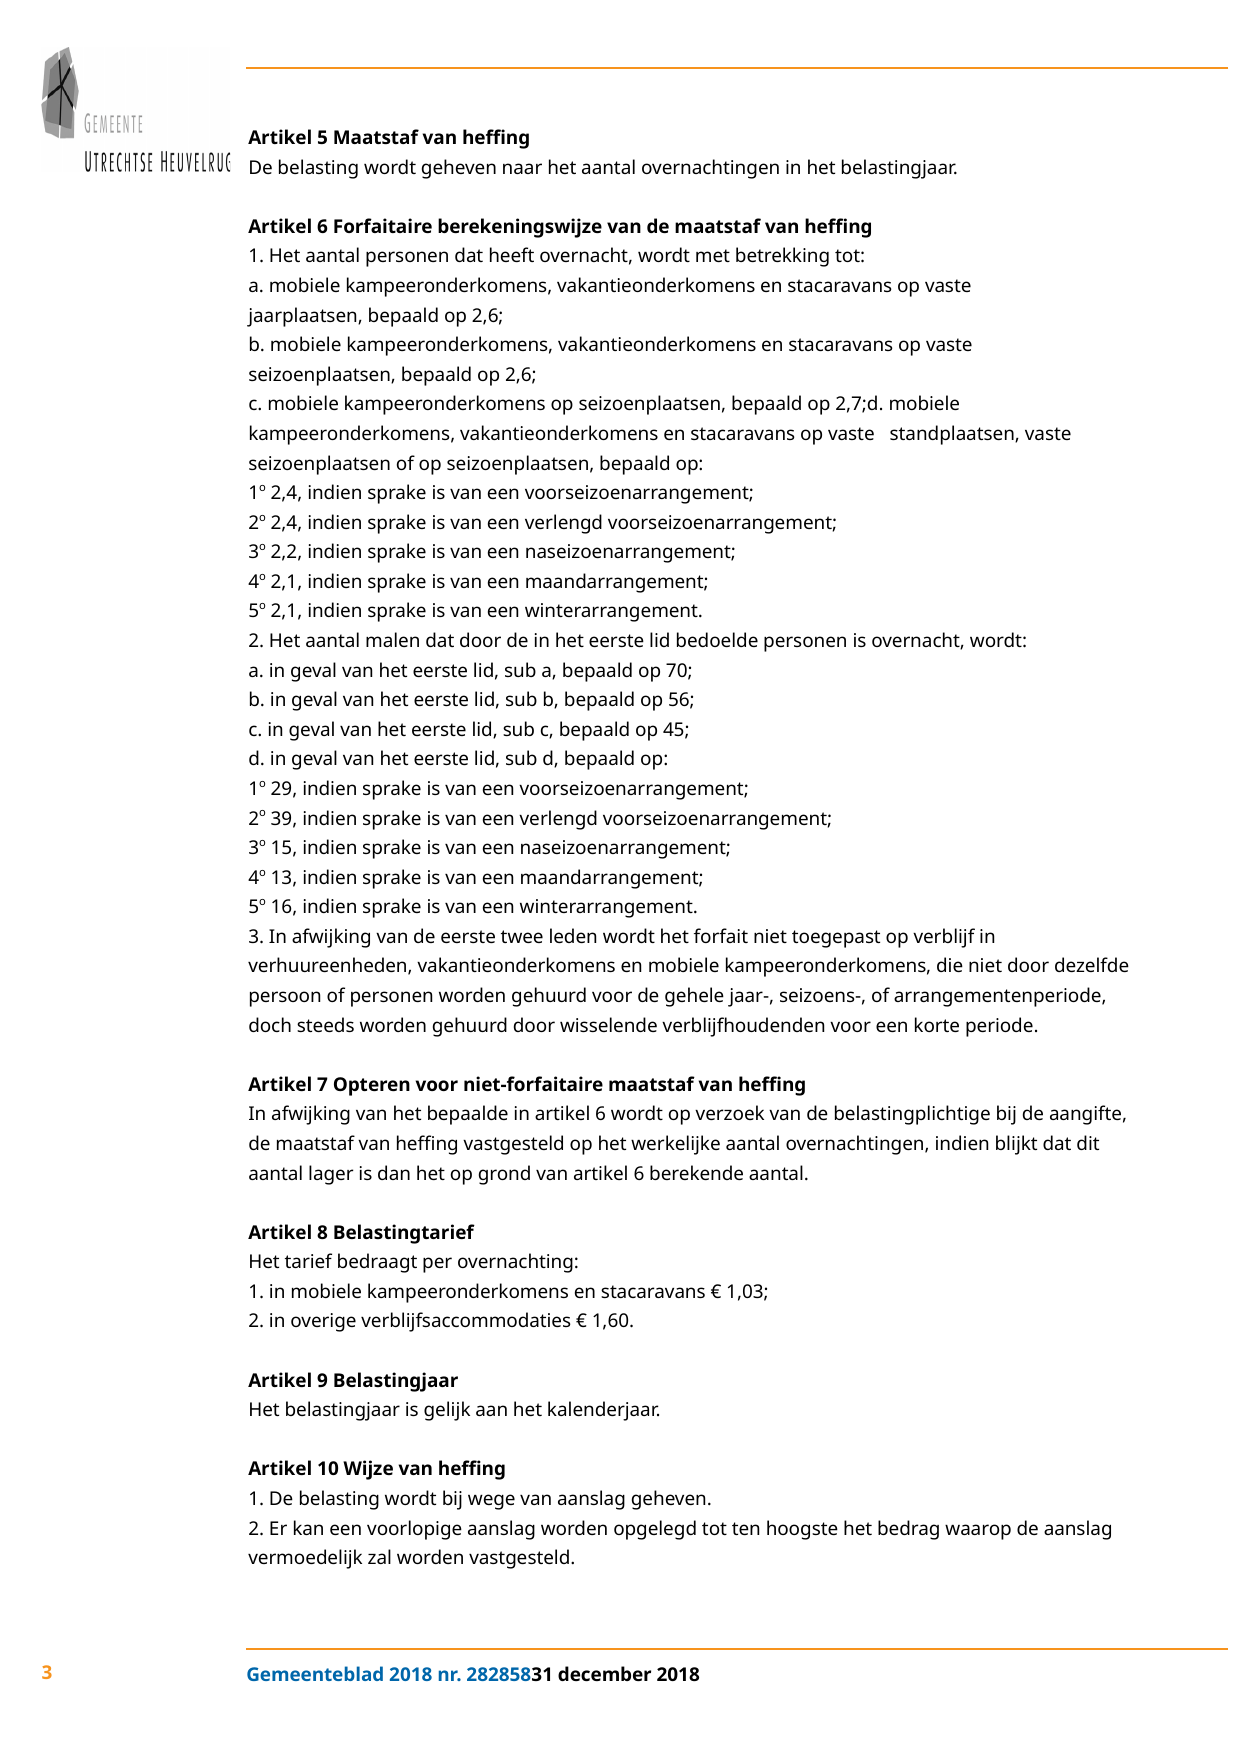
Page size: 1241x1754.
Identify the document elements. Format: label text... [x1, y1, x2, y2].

text Het tarief bedraagt per overnachting: [248, 1248, 1152, 1274]
text Het belastingjaar is gelijk aan het kalenderjaar. [248, 1396, 1152, 1422]
text 2. Het aantal malen dat door de in het eerste lid bedoelde personen is overnacht, wordt: [248, 627, 1152, 653]
text Artikel 8 Belastingtarief [248, 1219, 1152, 1245]
text jaarplaatsen, bepaald op 2,6; [248, 302, 1152, 328]
text d. in geval van het eerste lid, sub d, bepaald op: [248, 746, 1152, 771]
text 4o 13, indien sprake is van een maandarrangement; [248, 864, 1152, 890]
text 2. in overige verblijfsaccommodaties € 1,60. [248, 1308, 1152, 1333]
text 3o 15, indien sprake is van een naseizoenarrangement; [248, 834, 1152, 860]
text 2. Er kan een voorlopige aanslag worden opgelegd tot ten hoogste het bedrag waarop de aanslag vermoedelijk zal worden vastgesteld. [248, 1515, 1152, 1570]
text 2o 2,4, indien sprake is van een verlengd voorseizoenarrangement; [248, 509, 1152, 535]
text seizoenplaatsen, bepaald op 2,6; [248, 361, 1152, 387]
text 3. In afwijking van de eerste twee leden wordt het forfait niet toegepast op verblijf in verhuureenheden, vakantieonderkomens en mobiele kampeeronderkomens, die niet door dezelfde persoon of personen worden gehuurd voor de gehele jaar-, seizoens-, of arrangementenperiode, doch steeds worden gehuurd door wisselende verblijfhoudenden voor een korte periode. [248, 923, 1152, 1038]
text c. mobiele kampeeronderkomens op seizoenplaatsen, bepaald op 2,7;d. mobiele kampeeronderkomens, vakantieonderkomens en stacaravans op vaste standplaatsen, vaste seizoenplaatsen of op seizoenplaatsen, bepaald op: [248, 391, 1152, 476]
text 1o 2,4, indien sprake is van een voorseizoenarrangement; [248, 479, 1152, 505]
text Artikel 9 Belastingjaar [248, 1367, 1152, 1393]
text Artikel 7 Opteren voor niet-forfaitaire maatstaf van heffing [248, 1071, 1152, 1097]
text 1. in mobiele kampeeronderkomens en stacaravans € 1,03; [248, 1278, 1152, 1304]
text Artikel 10 Wijze van heffing [248, 1456, 1152, 1481]
text Artikel 5 Maatstaf van heffing [248, 124, 1152, 150]
text Artikel 6 Forfaitaire berekeningswijze van de maatstaf van heffing [248, 213, 1152, 239]
text 4o 2,1, indien sprake is van een maandarrangement; [248, 568, 1152, 594]
picture [41, 47, 231, 172]
text 3o 2,2, indien sprake is van een naseizoenarrangement; [248, 538, 1152, 564]
text In afwijking van het bepaalde in artikel 6 wordt op verzoek van de belastingplichtige bij de aangifte, de maatstaf van heffing vastgesteld op het werkelijke aantal overnachtingen, indien blijkt dat dit aantal lager is dan het op grond van artikel 6 berekende aantal. [248, 1101, 1152, 1186]
text 1. Het aantal personen dat heeft overnacht, wordt met betrekking tot: [248, 243, 1152, 268]
text b. mobiele kampeeronderkomens, vakantieonderkomens en stacaravans op vaste [248, 331, 1152, 357]
text 1. De belasting wordt bij wege van aanslag geheven. [248, 1485, 1152, 1511]
text De belasting wordt geheven naar het aantal overnachtingen in het belastingjaar. [248, 154, 1152, 180]
text c. in geval van het eerste lid, sub c, bepaald op 45; [248, 716, 1152, 742]
text b. in geval van het eerste lid, sub b, bepaald op 56; [248, 686, 1152, 712]
text a. mobiele kampeeronderkomens, vakantieonderkomens en stacaravans op vaste [248, 272, 1152, 298]
text a. in geval van het eerste lid, sub a, bepaald op 70; [248, 657, 1152, 683]
text 2o 39, indien sprake is van een verlengd voorseizoenarrangement; [248, 805, 1152, 831]
text 5o 16, indien sprake is van een winterarrangement. [248, 893, 1152, 919]
text 1o 29, indien sprake is van een voorseizoenarrangement; [248, 775, 1152, 801]
text 5o 2,1, indien sprake is van een winterarrangement. [248, 598, 1152, 623]
